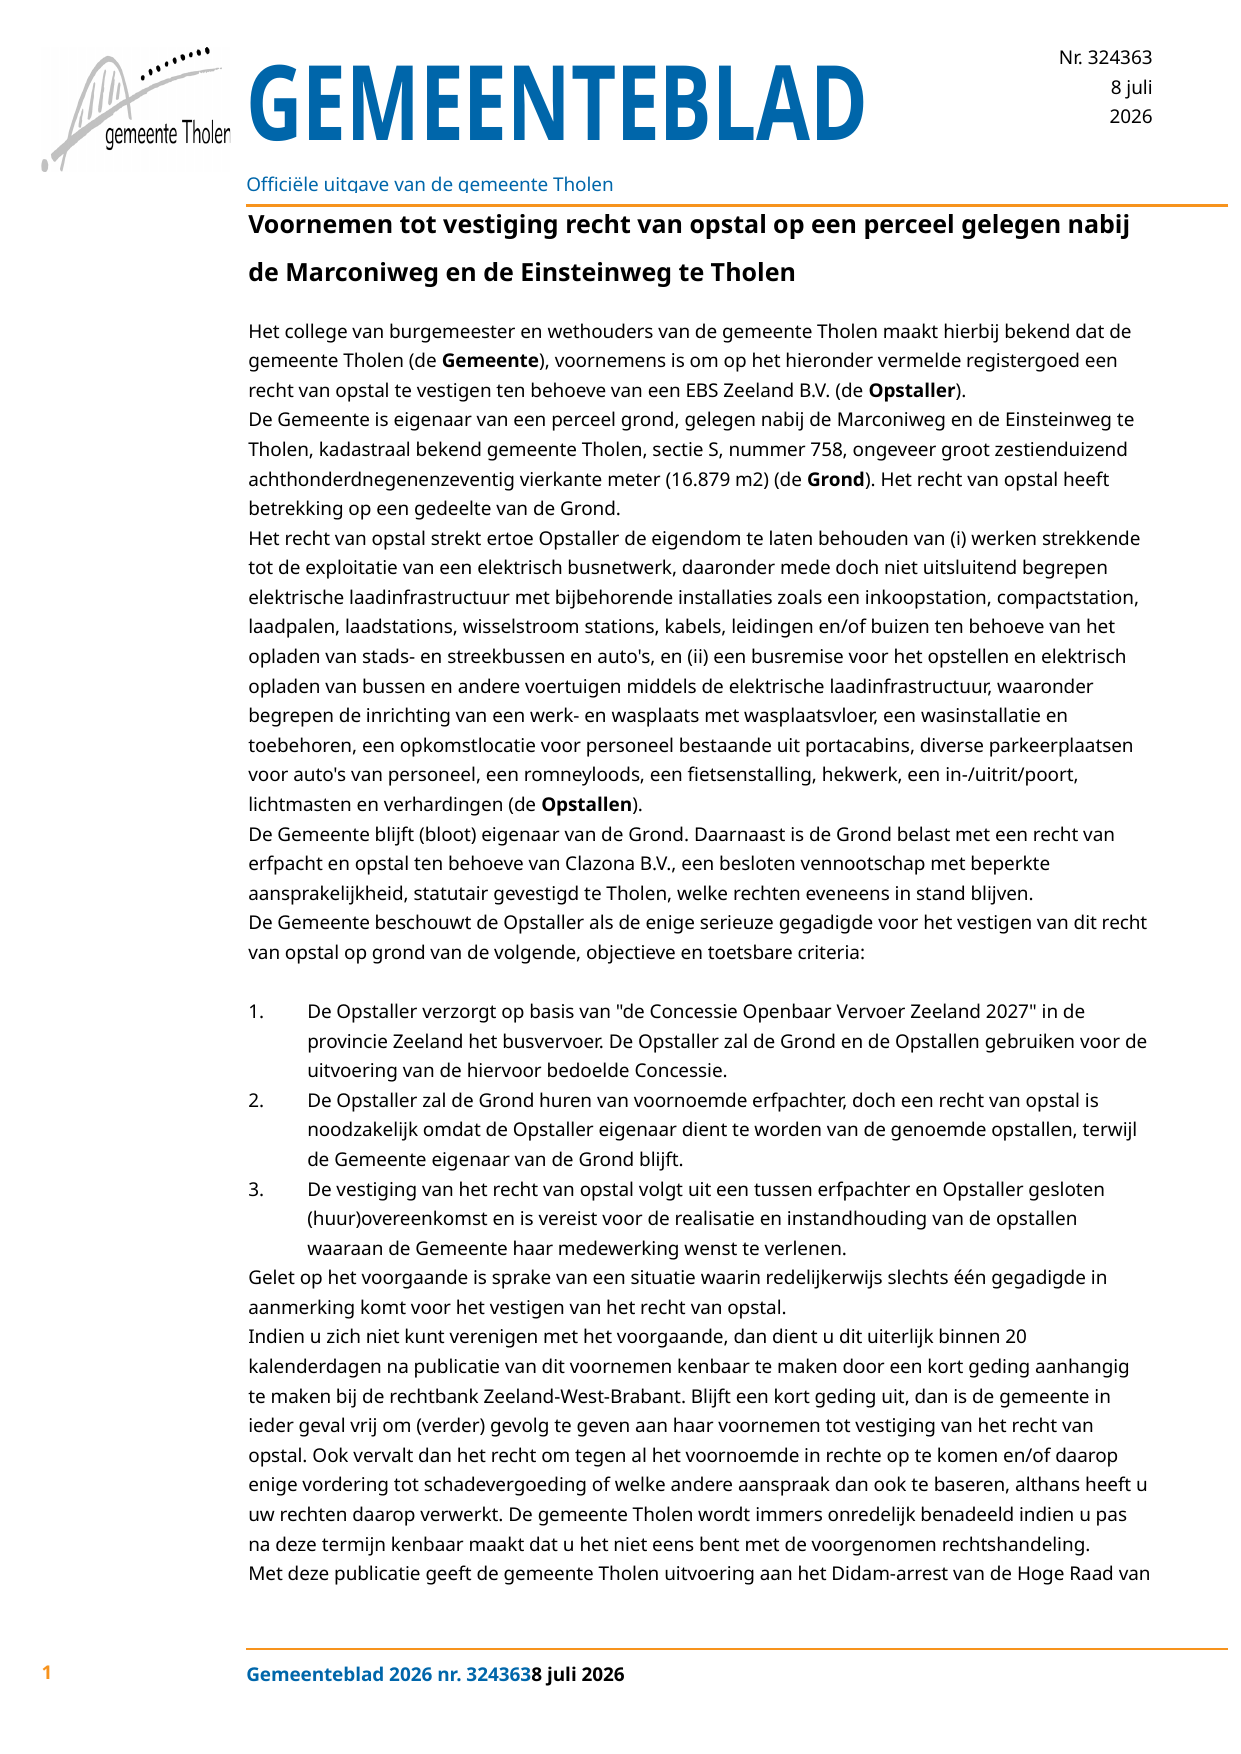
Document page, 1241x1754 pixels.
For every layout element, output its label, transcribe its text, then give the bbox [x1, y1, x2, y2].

text De Gemeente is eigenaar van een perceel grond, gelegen nabij de Marconiweg en de Einsteinweg te Tholen, kadastraal bekend gemeente Tholen, sectie S, nummer 758, ongeveer groot zestienduizend achthonderdnegenenzeventig vierkante meter (16.879 m2) (de Grond). Het recht van opstal heeft betrekking op een gedeelte van de Grond. [248, 407, 1152, 521]
list De vestiging van het recht van opstal volgt uit een tussen erfpachter en Opstaller gesloten (huur)overeenkomst en is vereist voor de realisatie en instandhouding van de opstallen waaraan de Gemeente haar medewerking wenst te verlenen. [248, 1176, 1152, 1261]
list De Opstaller verzorgt op basis van "de Concessie Openbaar Vervoer Zeeland 2027" in de provincie Zeeland het busvervoer. De Opstaller zal de Grond en de Opstallen gebruiken voor de uitvoering van de hiervoor bedoelde Concessie. [248, 998, 1152, 1083]
text Indien u zich niet kunt verenigen met het voorgaande, dan dient u dit uiterlijk binnen 20 kalenderdagen na publicatie van dit voornemen kenbaar te maken door een kort geding aanhangig te maken bij de rechtbank Zeeland-West-Brabant. Blijft een kort geding uit, dan is de gemeente in ieder geval vrij om (verder) gevolg te geven aan haar voornemen tot vestiging van het recht van opstal. Ook vervalt dan het recht om tegen al het voornoemde in rechte op te komen en/of daarop enige vordering tot schadevergoeding of welke andere aanspraak dan ook te baseren, althans heeft u uw rechten daarop verwerkt. De gemeente Tholen wordt immers onredelijk benadeeld indien u pas na deze termijn kenbaar maakt dat u het niet eens bent met de voorgenomen rechtshandeling. [248, 1324, 1152, 1557]
text Het college van burgemeester en wethouders van de gemeente Tholen maakt hierbij bekend dat de gemeente Tholen (de Gemeente), voornemens is om op het hieronder vermelde registergoed een recht van opstal te vestigen ten behoeve van een EBS Zeeland B.V. (de Opstaller). [248, 318, 1152, 403]
text De Gemeente blijft (bloot) eigenaar van de Grond. Daarnaast is de Grond belast met een recht van erfpacht en opstal ten behoeve van Clazona B.V., een besloten vennootschap met beperkte aansprakelijkheid, statutair gevestigd te Tholen, welke rechten eveneens in stand blijven. [248, 821, 1152, 906]
picture [41, 47, 231, 172]
text Gelet op het voorgaande is sprake van een situatie waarin redelijkerwijs slechts één gegadigde in aanmerking komt voor het vestigen van het recht van opstal. [248, 1264, 1152, 1320]
text Het recht van opstal strekt ertoe Opstaller de eigendom te laten behouden van (i) werken strekkende tot de exploitatie van een elektrisch busnetwerk, daaronder mede doch niet uitsluitend begrepen elektrische laadinfrastructuur met bijbehorende installaties zoals een inkoopstation, compactstation, laadpalen, laadstations, wisselstroom stations, kabels, leidingen en/of buizen ten behoeve van het opladen van stads- en streekbussen en auto's, en (ii) een busremise voor het opstellen en elektrisch opladen van bussen en andere voertuigen middels de elektrische laadinfrastructuur, waaronder begrepen de inrichting van een werk- en wasplaats met wasplaatsvloer, een wasinstallatie en toebehoren, een opkomstlocatie voor personeel bestaande uit portacabins, diverse parkeerplaatsen voor auto's van personeel, een romneyloods, een fietsenstalling, hekwerk, een in-/uitrit/poort, lichtmasten en verhardingen (de Opstallen). [248, 525, 1152, 817]
text Voornemen tot vestiging recht van opstal op een perceel gelegen nabij de Marconiweg en de Einsteinweg te Tholen [248, 207, 1152, 288]
text Met deze publicatie geeft de gemeente Tholen uitvoering aan het Didam-arrest van de Hoge Raad van [248, 1560, 1152, 1586]
list De Opstaller zal de Grond huren van voornoemde erfpachter, doch een recht van opstal is noodzakelijk omdat de Opstaller eigenaar dient te worden van de genoemde opstallen, terwijl de Gemeente eigenaar van de Grond blijft. [248, 1087, 1152, 1172]
text De Gemeente beschouwt de Opstaller als de enige serieuze gegadigde voor het vestigen van dit recht van opstal op grond van de volgende, objectieve en toetsbare criteria: [248, 909, 1152, 965]
